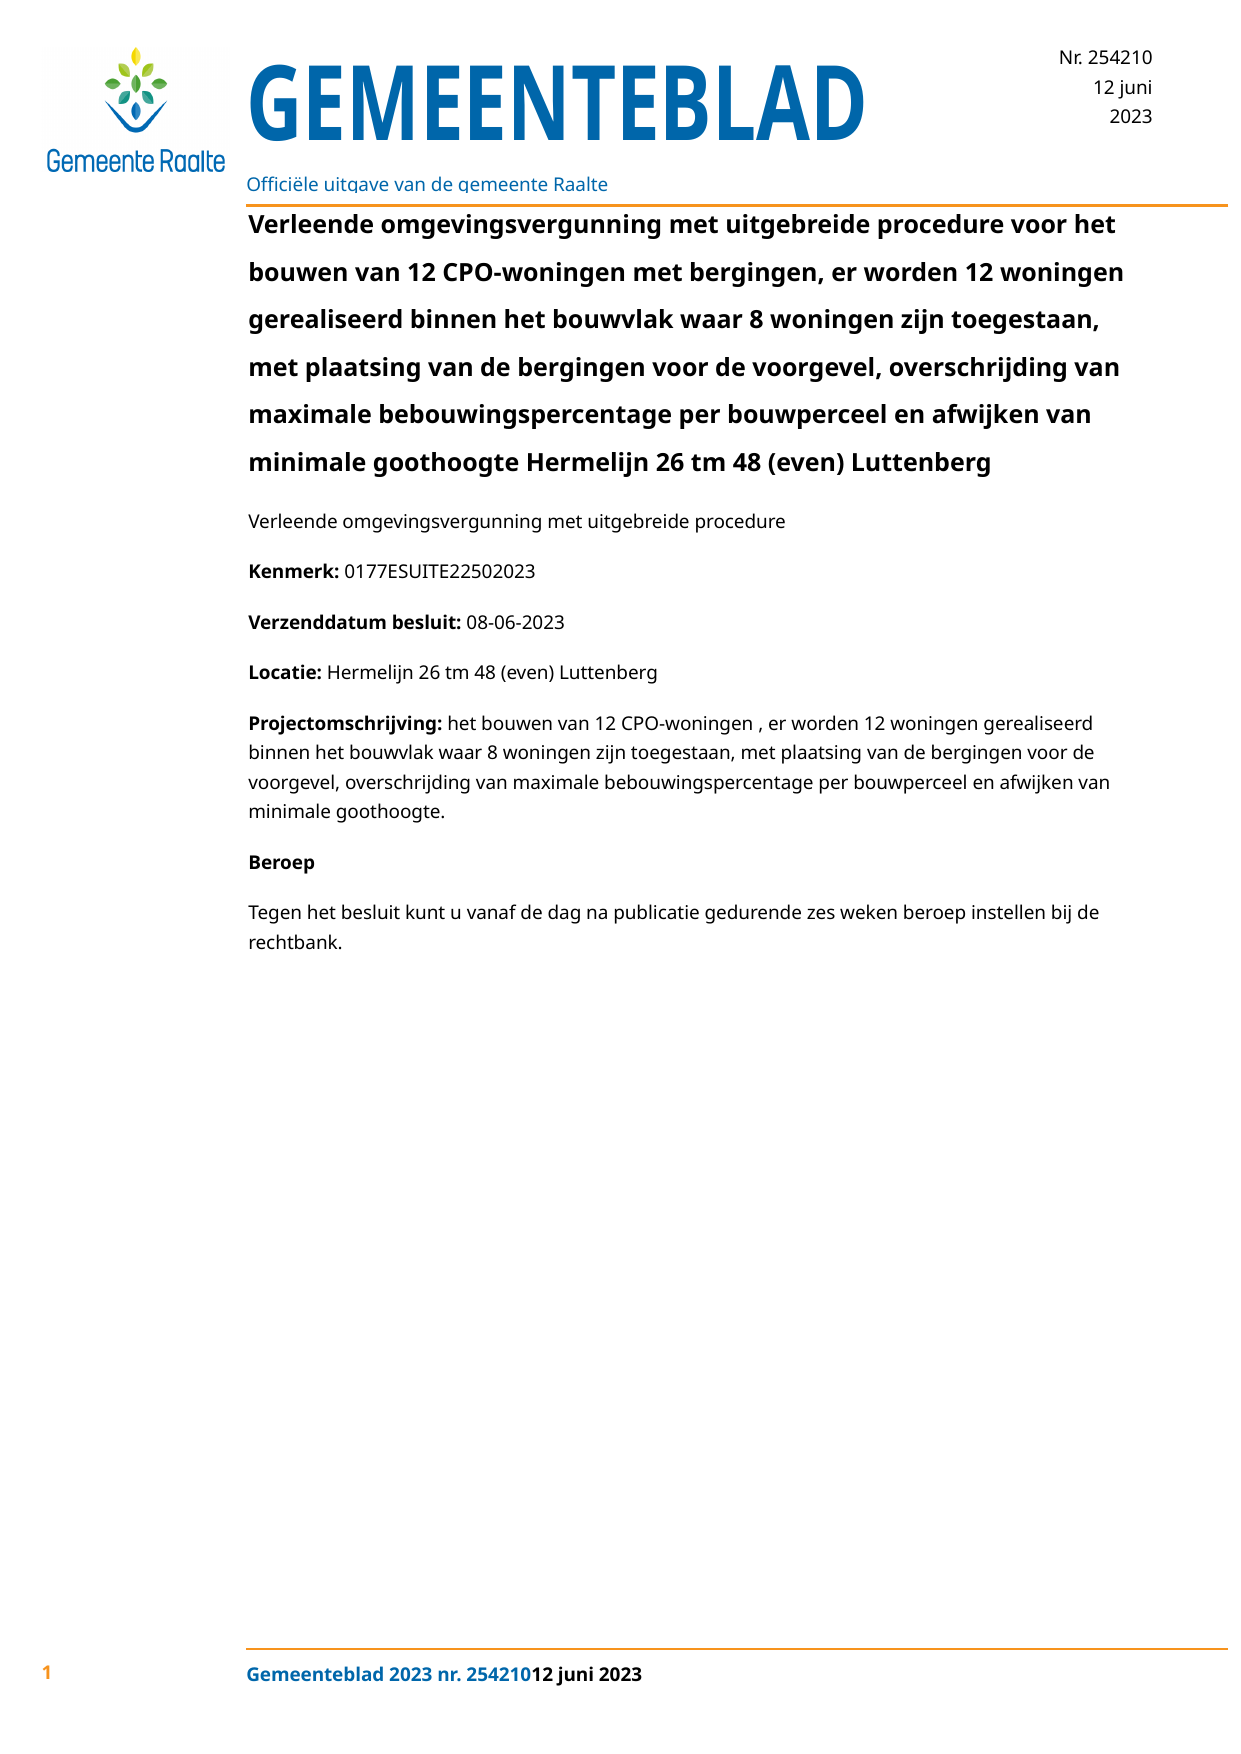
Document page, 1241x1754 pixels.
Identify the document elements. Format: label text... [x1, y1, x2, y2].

text Verleende omgevingsvergunning met uitgebreide procedure voor het bouwen van 12 CPO-woningen met bergingen, er worden 12 woningen gerealiseerd binnen het bouwvlak waar 8 woningen zijn toegestaan, met plaatsing van de bergingen voor de voorgevel, overschrijding van maximale bebouwingspercentage per bouwperceel en afwijken van minimale goothoogte Hermelijn 26 tm 48 (even) Luttenberg [248, 207, 1152, 479]
text Projectomschrijving: het bouwen van 12 CPO-woningen , er worden 12 woningen gerealiseerd binnen het bouwvlak waar 8 woningen zijn toegestaan, met plaatsing van de bergingen voor de voorgevel, overschrijding van maximale bebouwingspercentage per bouwperceel en afwijken van minimale goothoogte. [248, 710, 1152, 824]
text Beroep [248, 849, 1152, 875]
text Verzenddatum besluit: 08-06-2023 [248, 609, 1152, 635]
text Tegen het besluit kunt u vanaf de dag na publicatie gedurende zes weken beroep instellen bij de rechtbank. [248, 899, 1152, 955]
text Locatie: Hermelijn 26 tm 48 (even) Luttenberg [248, 659, 1152, 685]
picture [41, 47, 231, 172]
text Kenmerk: 0177ESUITE22502023 [248, 559, 1152, 584]
text Verleende omgevingsvergunning met uitgebreide procedure [248, 508, 1152, 534]
